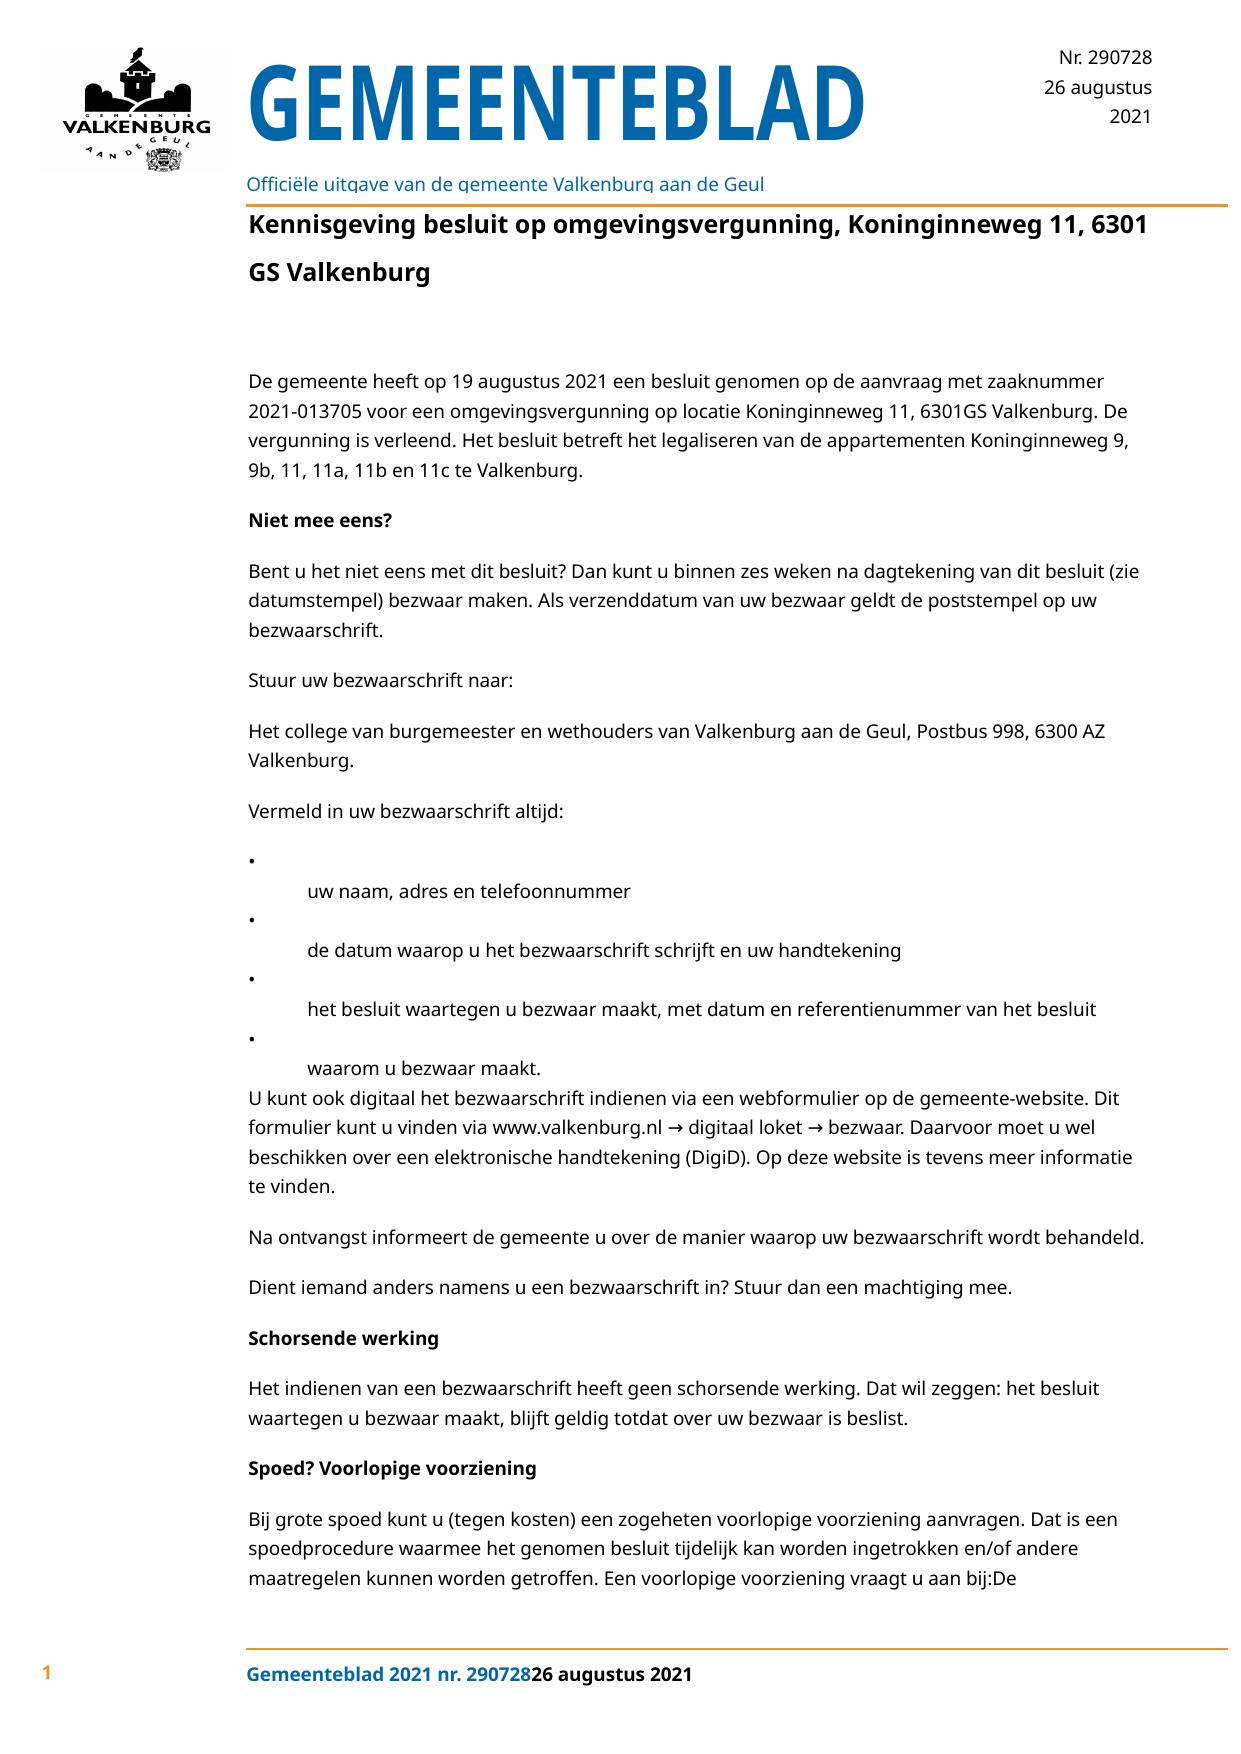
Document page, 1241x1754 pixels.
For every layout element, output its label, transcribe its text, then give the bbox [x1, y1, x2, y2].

text Het indienen van een bezwaarschrift heeft geen schorsende werking. Dat wil zeggen: het besluit waartegen u bezwaar maakt, blijft geldig totdat over uw bezwaar is beslist. [248, 1375, 1152, 1431]
text Kennisgeving besluit op omgevingsvergunning, Koninginneweg 11, 6301 GS Valkenburg [248, 207, 1152, 288]
text Stuur uw bezwaarschrift naar: [248, 667, 1152, 693]
text Vermeld in uw bezwaarschrift altijd: [248, 798, 1152, 824]
list de datum waarop u het bezwaarschrift schrijft en uw handtekening [248, 937, 1152, 963]
text Dient iemand anders namens u een bezwaarschrift in? Stuur dan een machtiging mee. [248, 1274, 1152, 1300]
text Niet mee eens? [248, 507, 1152, 533]
text Bij grote spoed kunt u (tegen kosten) een zogeheten voorlopige voorziening aanvragen. Dat is een spoedprocedure waarmee het genomen besluit tijdelijk kan worden ingetrokken en/of andere maatregelen kunnen worden getroffen. Een voorlopige voorziening vraagt u aan bij:De [248, 1506, 1152, 1591]
text De gemeente heeft op 19 augustus 2021 een besluit genomen op de aanvraag met zaaknummer 2021-013705 voor een omgevingsvergunning op locatie Koninginneweg 11, 6301GS Valkenburg. De vergunning is verleend. Het besluit betreft het legaliseren van de appartementen Koninginneweg 9, 9b, 11, 11a, 11b en 11c te Valkenburg. [248, 368, 1152, 483]
list waarom u bezwaar maakt. [248, 1055, 1152, 1081]
text U kunt ook digitaal het bezwaarschrift indienen via een webformulier op de gemeente-website. Dit formulier kunt u vinden via www.valkenburg.nl → digitaal loket → bezwaar. Daarvoor moet u wel beschikken over een elektronische handtekening (DigiD). Op deze website is tevens meer informatie te vinden. [248, 1085, 1152, 1199]
list uw naam, adres en telefoonnummer [248, 878, 1152, 904]
picture [41, 47, 231, 172]
text Schorsende werking [248, 1325, 1152, 1351]
text Bent u het niet eens met dit besluit? Dan kunt u binnen zes weken na dagtekening van dit besluit (zie datumstempel) bezwaar maken. Als verzenddatum van uw bezwaar geldt de poststempel op uw bezwaarschrift. [248, 558, 1152, 643]
text Spoed? Voorlopige voorziening [248, 1455, 1152, 1481]
text Na ontvangst informeert de gemeente u over de manier waarop uw bezwaarschrift wordt behandeld. [248, 1224, 1152, 1250]
text Het college van burgemeester en wethouders van Valkenburg aan de Geul, Postbus 998, 6300 AZ Valkenburg. [248, 718, 1152, 773]
list het besluit waartegen u bezwaar maakt, met datum en referentienummer van het besluit [248, 996, 1152, 1022]
